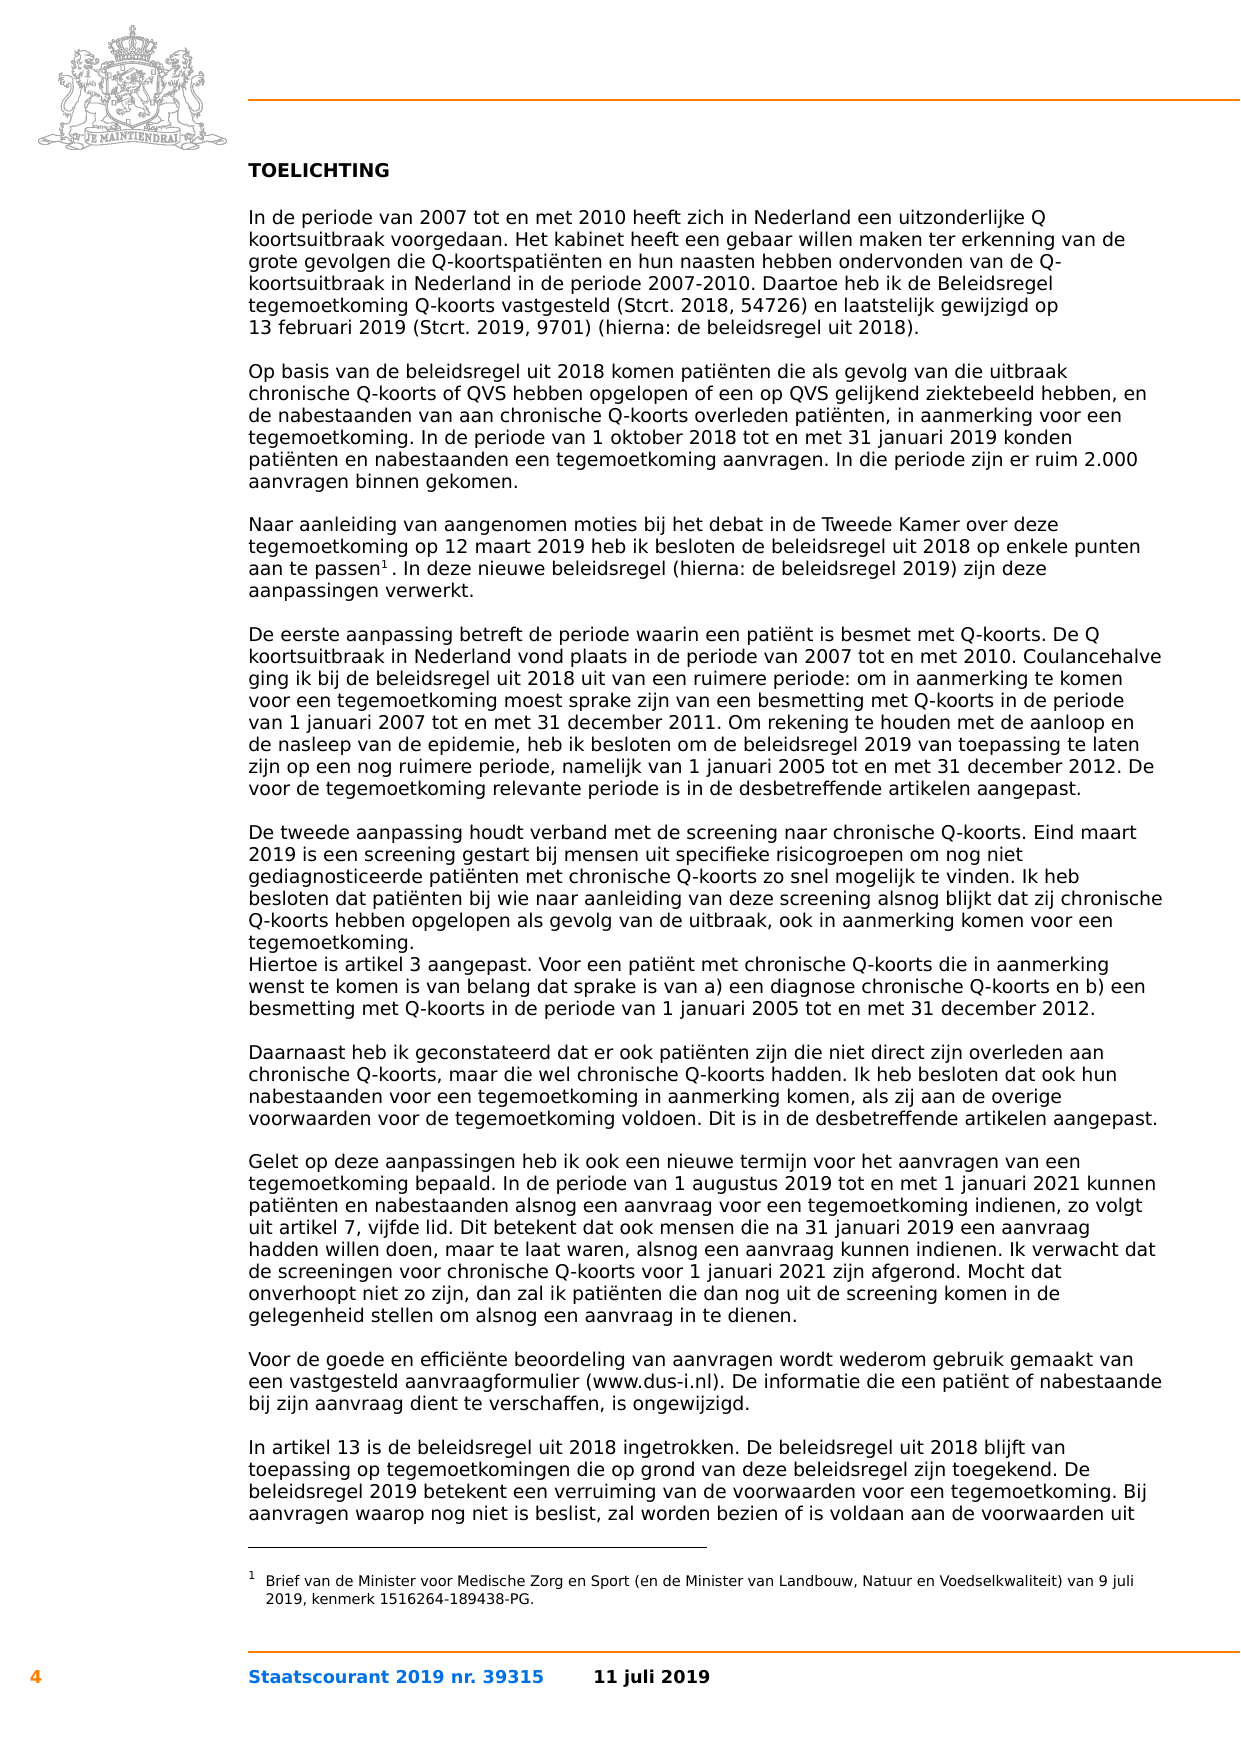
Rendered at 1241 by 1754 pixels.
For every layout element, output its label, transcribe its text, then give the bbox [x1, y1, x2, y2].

text Brief van de Minister voor Medische Zorg en Sport (en de Minister van Landbouw, Natuur en Voedselkwaliteit) van 9 juli 2019, kenmerk 1516264-189438-PG. [248, 1569, 1163, 1608]
text De eerste aanpassing betreft de periode waarin een patiënt is besmet met Q-koorts. De Q­ koortsuitbraak in Nederland vond plaats in de periode van 2007 tot en met 2010. Coulancehalve ging ik bij de beleidsregel uit 2018 uit van een ruimere periode: om in aanmerking te komen voor een tegemoetkoming moest sprake zijn van een besmetting met Q-koorts in de periode van 1 januari 2007 tot en met 31 december 2011. Om rekening te houden met de aanloop en de nasleep van de epidemie, heb ik besloten om de beleidsregel 2019 van toepassing te laten zijn op een nog ruimere periode, namelijk van 1 januari 2005 tot en met 31 december 2012. De voor de tegemoetkoming relevante periode is in de desbetreffende artikelen aangepast. [248, 624, 1163, 800]
text Op basis van de beleidsregel uit 2018 komen patiënten die als gevolg van die uitbraak chronische Q-koorts of QVS hebben opgelopen of een op QVS gelijkend ziektebeeld hebben, en de nabestaanden van aan chronische Q-koorts overleden patiënten, in aanmerking voor een tegemoetkoming. In de periode van 1 oktober 2018 tot en met 31 januari 2019 konden patiënten en nabestaanden een tegemoetkoming aanvragen. In die periode zijn er ruim 2.000 aanvragen binnen gekomen. [248, 361, 1163, 492]
text In artikel 13 is de beleidsregel uit 2018 ingetrokken. De beleidsregel uit 2018 blijft van toepassing op tegemoetkomingen die op grond van deze beleidsregel zijn toegekend. De beleidsregel 2019 betekent een verruiming van de voorwaarden voor een tegemoetkoming. Bij aanvragen waarop nog niet is beslist, zal worden bezien of is voldaan aan de voorwaarden uit [248, 1437, 1163, 1525]
text Naar aanleiding van aangenomen moties bij het debat in de Tweede Kamer over deze tegemoetkoming op 12 maart 2019 heb ik besloten de beleidsregel uit 2018 op enkele punten aan te passen. In deze nieuwe beleidsregel (hierna: de beleidsregel 2019) zijn deze aanpassingen verwerkt. [248, 514, 1163, 602]
text Voor de goede en efficiënte beoordeling van aanvragen wordt wederom gebruik gemaakt van een vastgesteld aanvraagformulier (www.dus-i.nl). De informatie die een patiënt of nabestaande bij zijn aanvraag dient te verschaffen, is ongewijzigd. [248, 1349, 1163, 1415]
text Daarnaast heb ik geconstateerd dat er ook patiënten zijn die niet direct zijn overleden aan chronische Q-koorts, maar die wel chronische Q-koorts hadden. Ik heb besloten dat ook hun nabestaanden voor een tegemoetkoming in aanmerking komen, als zij aan de overige voorwaarden voor de tegemoetkoming voldoen. Dit is in de desbetreffende artikelen aangepast. [248, 1042, 1163, 1129]
text De tweede aanpassing houdt verband met de screening naar chronische Q-koorts. Eind maart 2019 is een screening gestart bij mensen uit specifieke risicogroepen om nog niet gediagnosticeerde patiënten met chronische Q-koorts zo snel mogelijk te vinden. Ik heb besloten dat patiënten bij wie naar aanleiding van deze screening alsnog blijkt dat zij chronische Q-koorts hebben opgelopen als gevolg van de uitbraak, ook in aanmerking komen voor een tegemoetkoming. [248, 822, 1163, 954]
picture [38, 25, 227, 150]
text Hiertoe is artikel 3 aangepast. Voor een patiënt met chronische Q-koorts die in aanmerking wenst te komen is van belang dat sprake is van a) een diagnose chronische Q-koorts en b) een besmetting met Q-koorts in de periode van 1 januari 2005 tot en met 31 december 2012. [248, 954, 1163, 1020]
text In de periode van 2007 tot en met 2010 heeft zich in Nederland een uitzonderlijke Q­ koortsuitbraak voorgedaan. Het kabinet heeft een gebaar willen maken ter erkenning van de grote gevolgen die Q-koortspatiënten en hun naasten hebben ondervonden van de Q-koortsuitbraak in Nederland in de periode 2007-2010. Daartoe heb ik de Beleidsregel tegemoetkoming Q-koorts vastgesteld (Stcrt. 2018, 54726) en laatstelijk gewijzigd op 13 februari 2019 (Stcrt. 2019, 9701) (hierna: de beleidsregel uit 2018). [248, 207, 1163, 339]
subtitle TOELICHTING [248, 160, 1163, 182]
text Gelet op deze aanpassingen heb ik ook een nieuwe termijn voor het aanvragen van een tegemoetkoming bepaald. In de periode van 1 augustus 2019 tot en met 1 januari 2021 kunnen patiënten en nabestaanden alsnog een aanvraag voor een tegemoetkoming indienen, zo volgt uit artikel 7, vijfde lid. Dit betekent dat ook mensen die na 31 januari 2019 een aanvraag hadden willen doen, maar te laat waren, alsnog een aanvraag kunnen indienen. Ik verwacht dat de screeningen voor chronische Q-koorts voor 1 januari 2021 zijn afgerond. Mocht dat onverhoopt niet zo zijn, dan zal ik patiënten die dan nog uit de screening komen in de gelegenheid stellen om alsnog een aanvraag in te dienen. [248, 1151, 1163, 1327]
